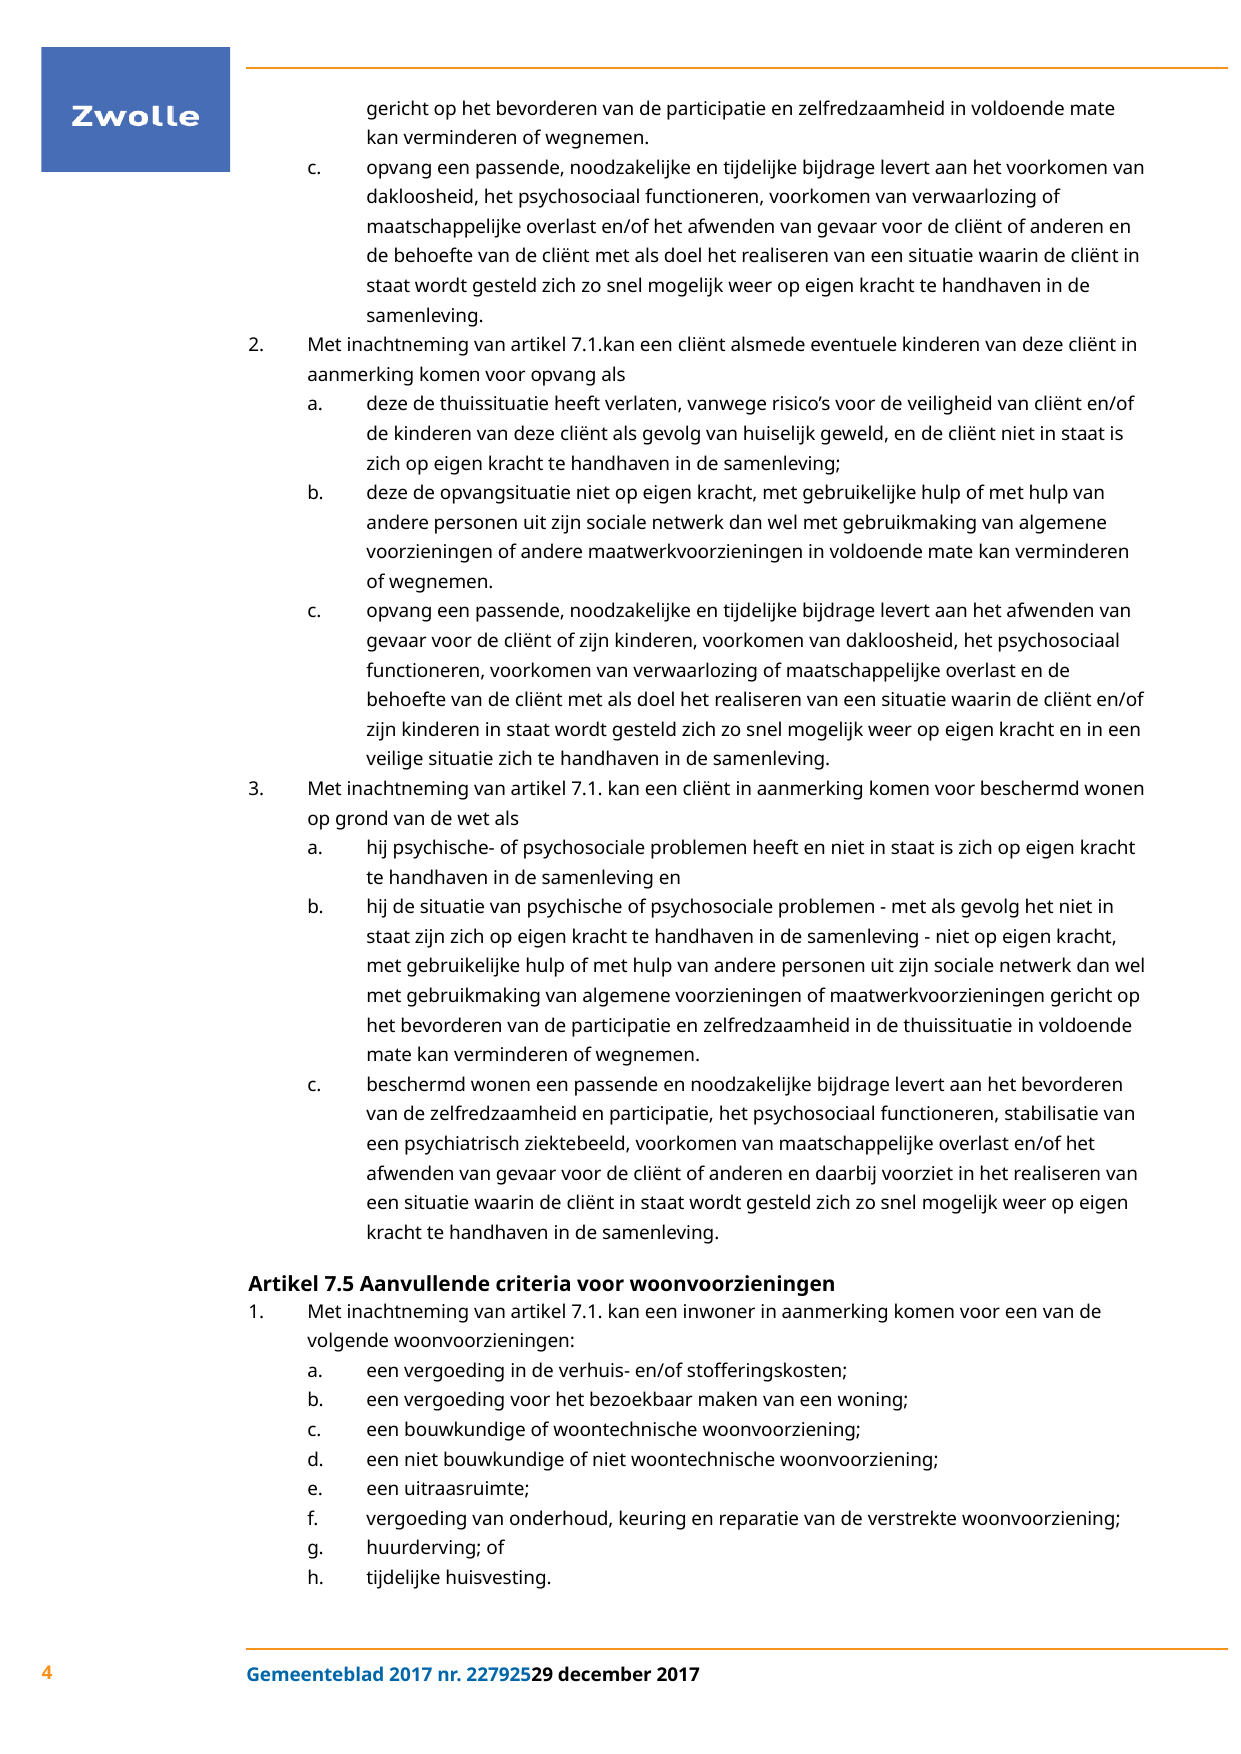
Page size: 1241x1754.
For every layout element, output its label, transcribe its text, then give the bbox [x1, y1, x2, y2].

list huurderving; of [307, 1534, 1152, 1560]
list hij de situatie van psychische of psychosociale problemen - met als gevolg het niet in staat zijn zich op eigen kracht te handhaven in de samenleving - niet op eigen kracht, met gebruikelijke hulp of met hulp van andere personen uit zijn sociale netwerk dan wel met gebruikmaking van algemene voorzieningen of maatwerkvoorzieningen gericht op het bevorderen van de participatie en zelfredzaamheid in de thuissituatie in voldoende mate kan verminderen of wegnemen. [307, 893, 1152, 1067]
list Met inachtneming van artikel 7.1. kan een cliënt in aanmerking komen voor beschermd wonen op grond van de wet als [248, 775, 1152, 831]
list vergoeding van onderhoud, keuring en reparatie van de verstrekte woonvoorziening; [307, 1505, 1152, 1531]
list deze de opvangsituatie niet op eigen kracht, met gebruikelijke hulp of met hulp van andere personen uit zijn sociale netwerk dan wel met gebruikmaking van algemene voorzieningen of andere maatwerkvoorzieningen in voldoende mate kan verminderen of wegnemen. [307, 479, 1152, 594]
list een vergoeding voor het bezoekbaar maken van een woning; [307, 1387, 1152, 1412]
list een vergoeding in de verhuis- en/of stofferingskosten; [307, 1357, 1152, 1383]
list opvang een passende, noodzakelijke en tijdelijke bijdrage levert aan het afwenden van gevaar voor de cliënt of zijn kinderen, voorkomen van dakloosheid, het psychosociaal functioneren, voorkomen van verwaarlozing of maatschappelijke overlast en de behoefte van de cliënt met als doel het realiseren van een situatie waarin de cliënt en/of zijn kinderen in staat wordt gesteld zich zo snel mogelijk weer op eigen kracht en in een veilige situatie zich te handhaven in de samenleving. [307, 598, 1152, 771]
list tijdelijke huisvesting. [307, 1564, 1152, 1590]
list beschermd wonen een passende en noodzakelijke bijdrage levert aan het bevorderen van de zelfredzaamheid en participatie, het psychosociaal functioneren, stabilisatie van een psychiatrisch ziektebeeld, voorkomen van maatschappelijke overlast en/of het afwenden van gevaar voor de cliënt of anderen en daarbij voorziet in het realiseren van een situatie waarin de cliënt in staat wordt gesteld zich zo snel mogelijk weer op eigen kracht te handhaven in de samenleving. [307, 1071, 1152, 1245]
picture [41, 47, 231, 172]
list een bouwkundige of woontechnische woonvoorziening; [307, 1416, 1152, 1442]
list gericht op het bevorderen van de participatie en zelfredzaamheid in voldoende mate kan verminderen of wegnemen. [307, 95, 1152, 150]
text Artikel 7.5 Aanvullende criteria voor woonvoorzieningen [248, 1269, 1152, 1298]
list een uitraasruimte; [307, 1475, 1152, 1501]
list een niet bouwkundige of niet woontechnische woonvoorziening; [307, 1446, 1152, 1471]
list Met inachtneming van artikel 7.1. kan een inwoner in aanmerking komen voor een van de volgende woonvoorzieningen: [248, 1298, 1152, 1353]
list opvang een passende, noodzakelijke en tijdelijke bijdrage levert aan het voorkomen van dakloosheid, het psychosociaal functioneren, voorkomen van verwaarlozing of maatschappelijke overlast en/of het afwenden van gevaar voor de cliënt of anderen en de behoefte van de cliënt met als doel het realiseren van een situatie waarin de cliënt in staat wordt gesteld zich zo snel mogelijk weer op eigen kracht te handhaven in de samenleving. [307, 154, 1152, 328]
list deze de thuissituatie heeft verlaten, vanwege risico’s voor de veiligheid van cliënt en/of de kinderen van deze cliënt als gevolg van huiselijk geweld, en de cliënt niet in staat is zich op eigen kracht te handhaven in de samenleving; [307, 391, 1152, 476]
list Met inachtneming van artikel 7.1.kan een cliënt alsmede eventuele kinderen van deze cliënt in aanmerking komen voor opvang als [248, 331, 1152, 387]
list hij psychische- of psychosociale problemen heeft en niet in staat is zich op eigen kracht te handhaven in de samenleving en [307, 834, 1152, 890]
